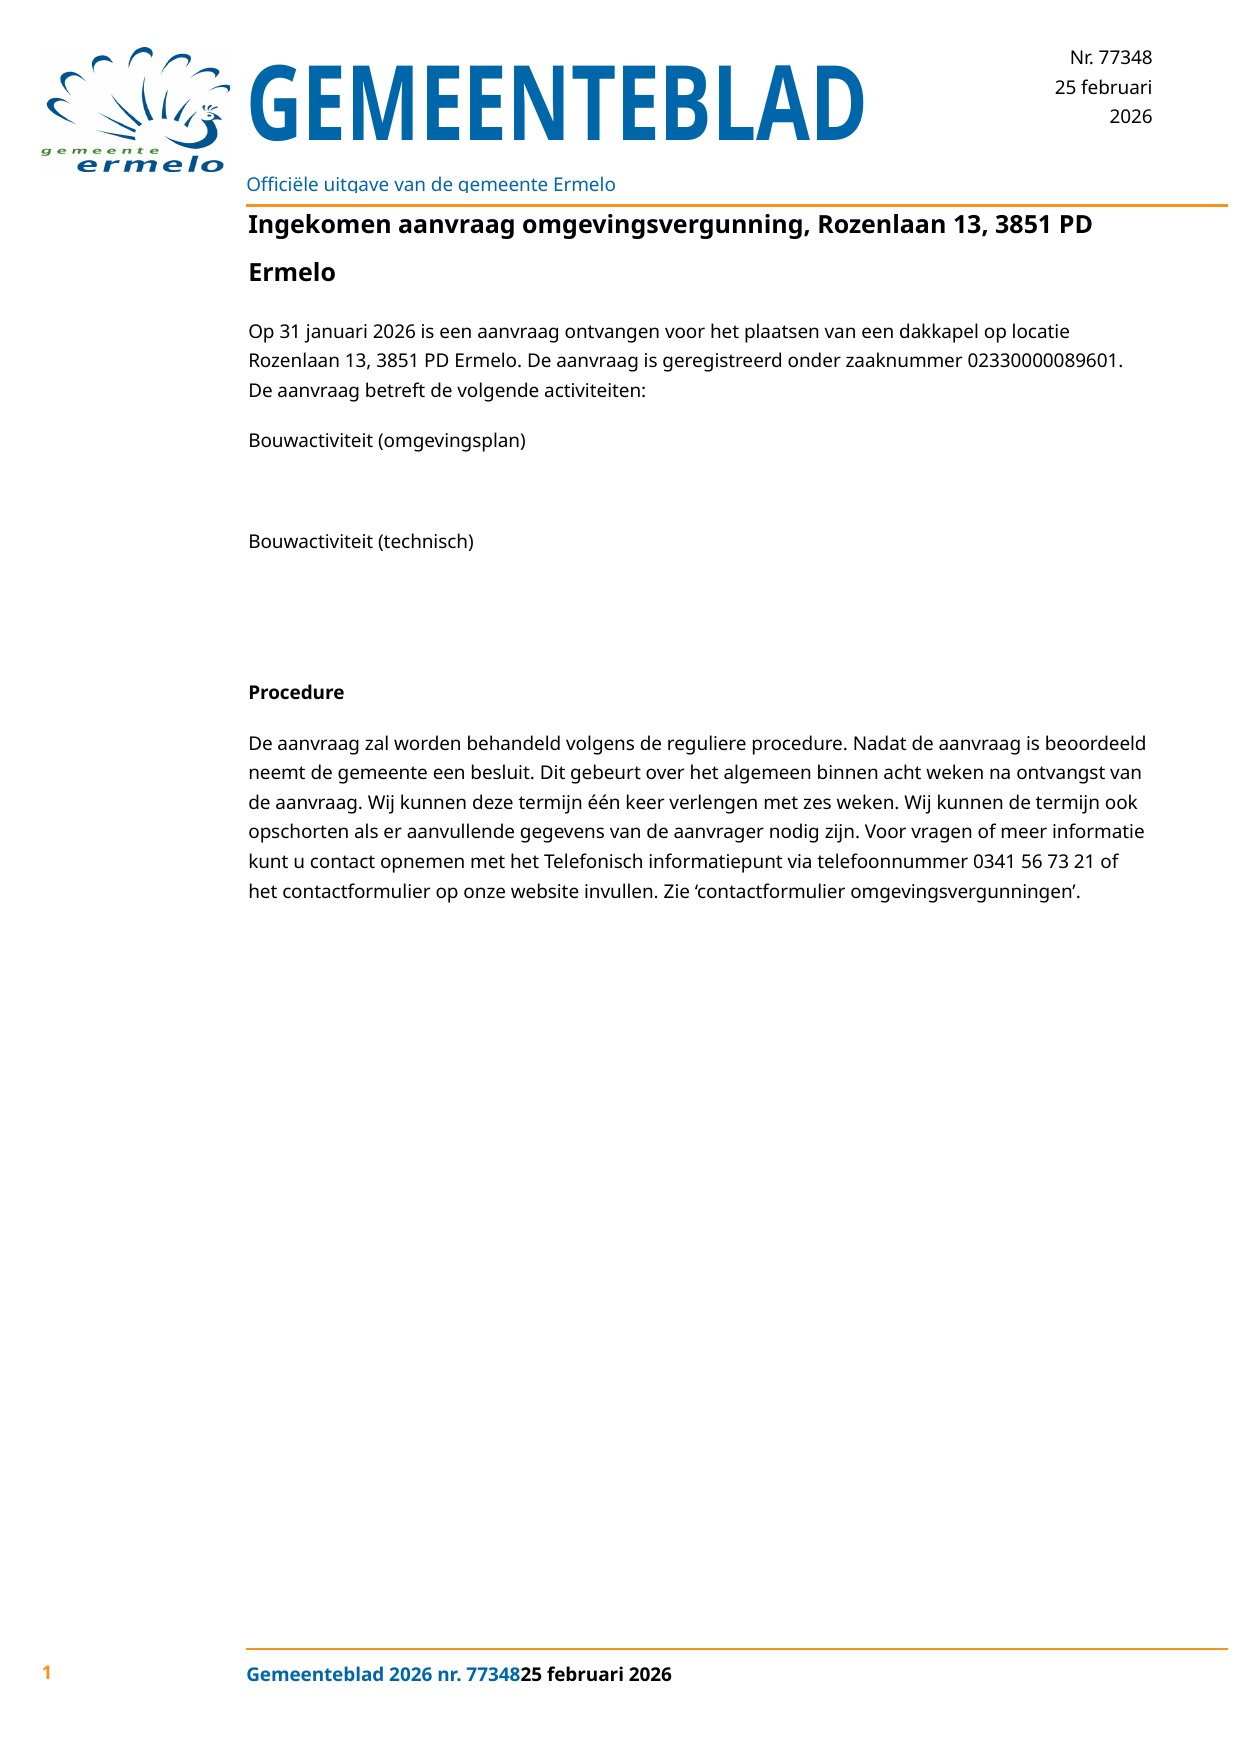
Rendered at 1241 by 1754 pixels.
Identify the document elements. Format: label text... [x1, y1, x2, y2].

text Procedure [248, 679, 1152, 705]
text Bouwactiviteit (omgevingsplan) [248, 427, 1152, 453]
text Bouwactiviteit (technisch) [248, 528, 1152, 554]
text Ingekomen aanvraag omgevingsvergunning, Rozenlaan 13, 3851 PD Ermelo [248, 207, 1152, 288]
text De aanvraag zal worden behandeld volgens de reguliere procedure. Nadat de aanvraag is beoordeeld neemt de gemeente een besluit. Dit gebeurt over het algemeen binnen acht weken na ontvangst van de aanvraag. Wij kunnen deze termijn één keer verlengen met zes weken. Wij kunnen de termijn ook opschorten als er aanvullende gegevens van de aanvrager nodig zijn. Voor vragen of meer informatie kunt u contact opnemen met het Telefonisch informatiepunt via telefoonnummer 0341 56 73 21 of het contactformulier op onze website invullen. Zie ‘contactformulier omgevingsvergunningen’. [248, 730, 1152, 904]
text Op 31 januari 2026 is een aanvraag ontvangen voor het plaatsen van een dakkapel op locatie Rozenlaan 13, 3851 PD Ermelo. De aanvraag is geregistreerd onder zaaknummer 02330000089601. De aanvraag betreft de volgende activiteiten: [248, 318, 1152, 403]
picture [41, 47, 231, 172]
